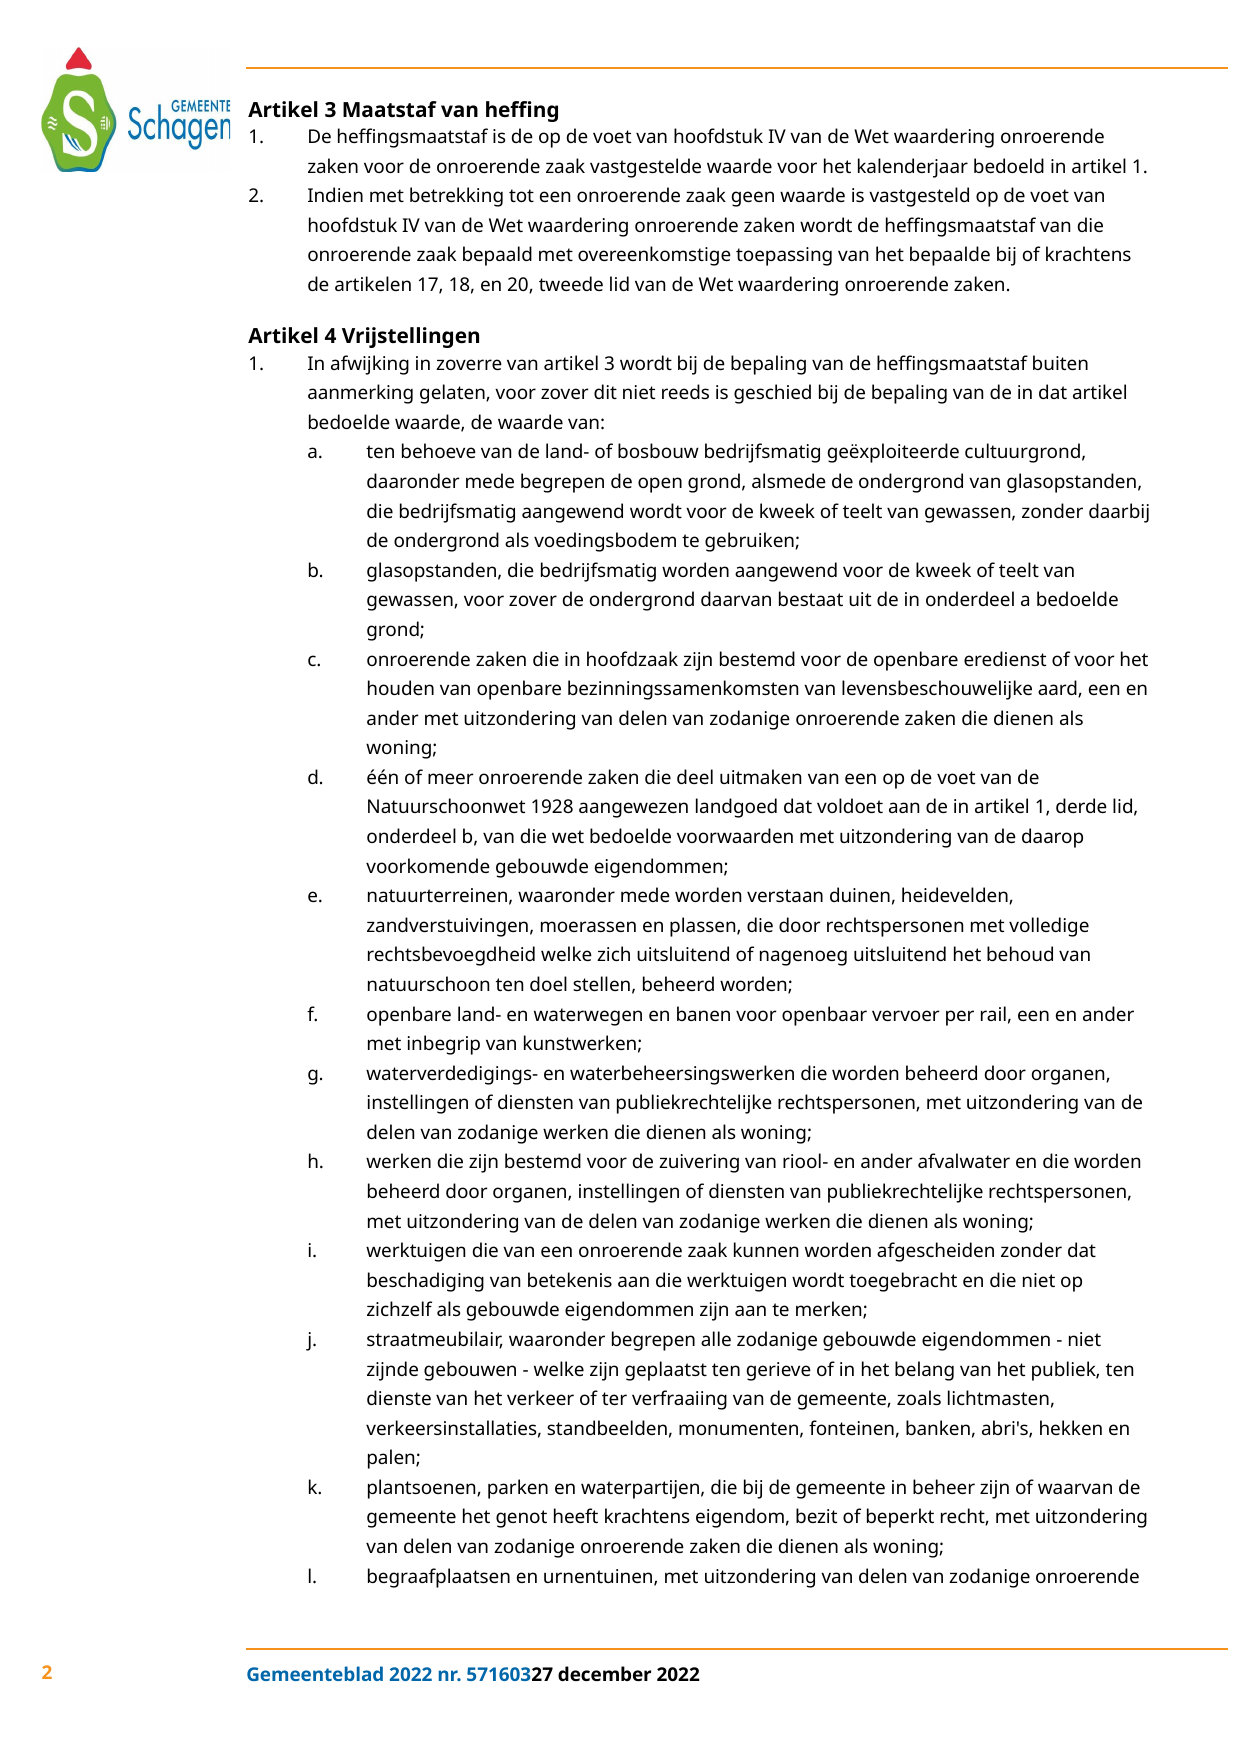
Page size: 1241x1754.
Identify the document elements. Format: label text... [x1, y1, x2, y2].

list In afwijking in zoverre van artikel 3 wordt bij de bepaling van de heffingsmaatstaf buiten aanmerking gelaten, voor zover dit niet reeds is geschied bij de bepaling van de in dat artikel bedoelde waarde, de waarde van: [248, 350, 1152, 435]
list natuurterreinen, waaronder mede worden verstaan duinen, heidevelden, zandverstuivingen, moerassen en plassen, die door rechtspersonen met volledige rechtsbevoegdheid welke zich uitsluitend of nagenoeg uitsluitend het behoud van natuurschoon ten doel stellen, beheerd worden; [307, 882, 1152, 997]
text Artikel 3 Maatstaf van heffing [248, 95, 1152, 123]
list waterverdedigings- en waterbeheersingswerken die worden beheerd door organen, instellingen of diensten van publiekrechtelijke rechtspersonen, met uitzondering van de delen van zodanige werken die dienen als woning; [307, 1060, 1152, 1145]
list onroerende zaken die in hoofdzaak zijn bestemd voor de openbare eredienst of voor het houden van openbare bezinningssamenkomsten van levensbeschouwelijke aard, een en ander met uitzondering van delen van zodanige onroerende zaken die dienen als woning; [307, 646, 1152, 760]
list openbare land- en waterwegen en banen voor openbaar vervoer per rail, een en ander met inbegrip van kunstwerken; [307, 1001, 1152, 1056]
list één of meer onroerende zaken die deel uitmaken van een op de voet van de Natuurschoonwet 1928 aangewezen landgoed dat voldoet aan de in artikel 1, derde lid, onderdeel b, van die wet bedoelde voorwaarden met uitzondering van de daarop voorkomende gebouwde eigendommen; [307, 764, 1152, 879]
list straatmeubilair, waaronder begrepen alle zodanige gebouwde eigendommen - niet zijnde gebouwen - welke zijn geplaatst ten gerieve of in het belang van het publiek, ten dienste van het verkeer of ter verfraaiing van de gemeente, zoals lichtmasten, verkeersinstallaties, standbeelden, monumenten, fonteinen, banken, abri's, hekken en palen; [307, 1326, 1152, 1470]
list De heffingsmaatstaf is de op de voet van hoofdstuk IV van de Wet waardering onroerende zaken voor de onroerende zaak vastgestelde waarde voor het kalenderjaar bedoeld in artikel 1. [248, 123, 1152, 178]
list werken die zijn bestemd voor de zuivering van riool- en ander afvalwater en die worden beheerd door organen, instellingen of diensten van publiekrechtelijke rechtspersonen, met uitzondering van de delen van zodanige werken die dienen als woning; [307, 1149, 1152, 1234]
list ten behoeve van de land- of bosbouw bedrijfsmatig geëxploiteerde cultuurgrond, daaronder mede begrepen de open grond, alsmede de ondergrond van glasopstanden, die bedrijfsmatig aangewend wordt voor de kweek of teelt van gewassen, zonder daarbij de ondergrond als voedingsbodem te gebruiken; [307, 439, 1152, 553]
list werktuigen die van een onroerende zaak kunnen worden afgescheiden zonder dat beschadiging van betekenis aan die werktuigen wordt toegebracht en die niet op zichzelf als gebouwde eigendommen zijn aan te merken; [307, 1237, 1152, 1322]
list begraafplaatsen en urnentuinen, met uitzondering van delen van zodanige onroerende [307, 1563, 1152, 1589]
picture [41, 47, 231, 172]
list plantsoenen, parken en waterpartijen, die bij de gemeente in beheer zijn of waarvan de gemeente het genot heeft krachtens eigendom, bezit of beperkt recht, met uitzondering van delen van zodanige onroerende zaken die dienen als woning; [307, 1474, 1152, 1559]
text Artikel 4 Vrijstellingen [248, 322, 1152, 350]
list Indien met betrekking tot een onroerende zaak geen waarde is vastgesteld op de voet van hoofdstuk IV van de Wet waardering onroerende zaken wordt de heffingsmaatstaf van die onroerende zaak bepaald met overeenkomstige toepassing van het bepaalde bij of krachtens de artikelen 17, 18, en 20, tweede lid van de Wet waardering onroerende zaken. [248, 182, 1152, 297]
list glasopstanden, die bedrijfsmatig worden aangewend voor de kweek of teelt van gewassen, voor zover de ondergrond daarvan bestaat uit de in onderdeel a bedoelde grond; [307, 557, 1152, 642]
